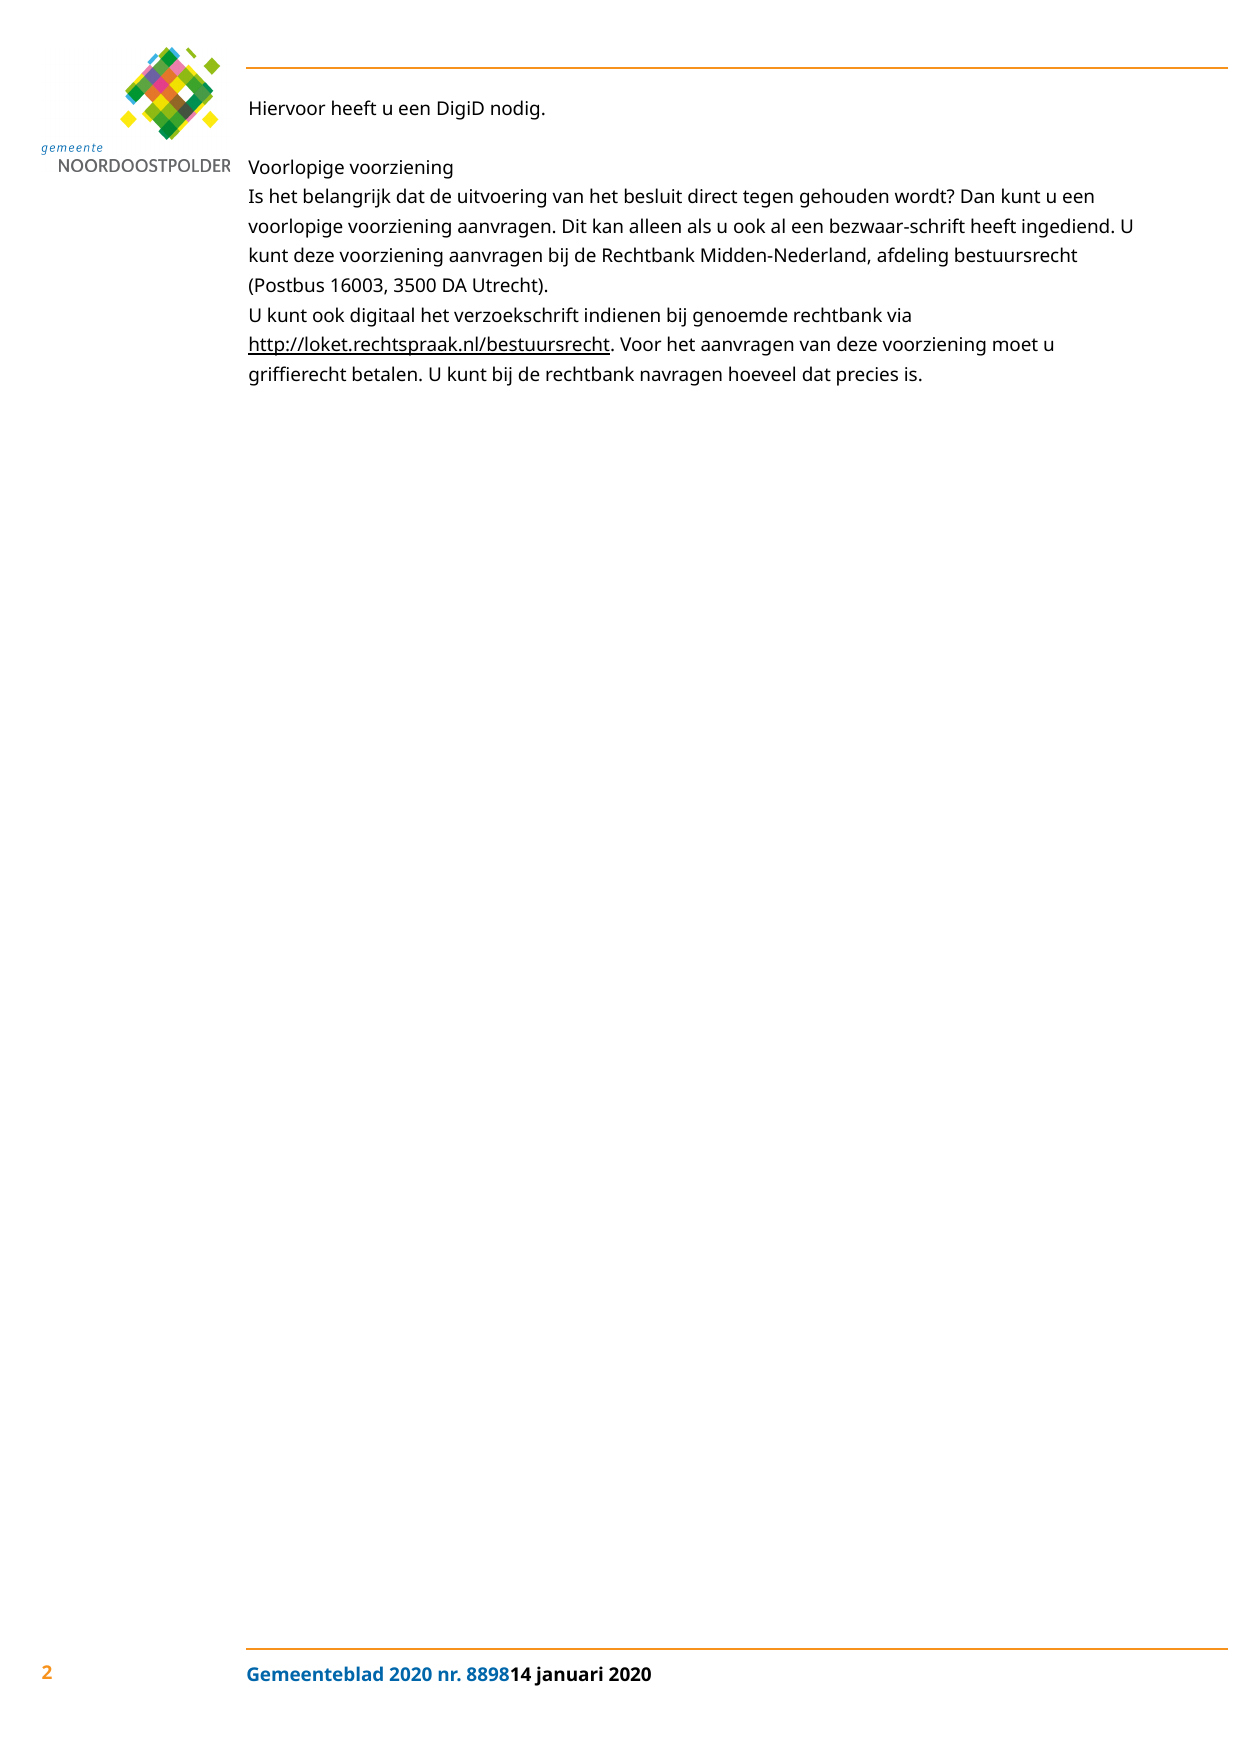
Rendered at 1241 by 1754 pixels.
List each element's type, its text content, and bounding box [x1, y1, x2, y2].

text Is het belangrijk dat de uitvoering van het besluit direct tegen gehouden wordt? Dan kunt u een voorlopige voorziening aanvragen. Dit kan alleen als u ook al een bezwaar-schrift heeft ingediend. U kunt deze voorziening aanvragen bij de Rechtbank Midden-Nederland, afdeling bestuursrecht (Postbus 16003, 3500 DA Utrecht). [248, 183, 1152, 298]
text U kunt ook digitaal het verzoekschrift indienen bij genoemde rechtbank via http://loket.rechtspraak.nl/bestuursrecht. Voor het aanvragen van deze voorziening moet u griffierecht betalen. U kunt bij de rechtbank navragen hoeveel dat precies is. [248, 302, 1152, 387]
text Hiervoor heeft u een DigiD nodig. [248, 95, 1152, 121]
picture [41, 47, 231, 172]
text Voorlopige voorziening [248, 154, 1152, 180]
